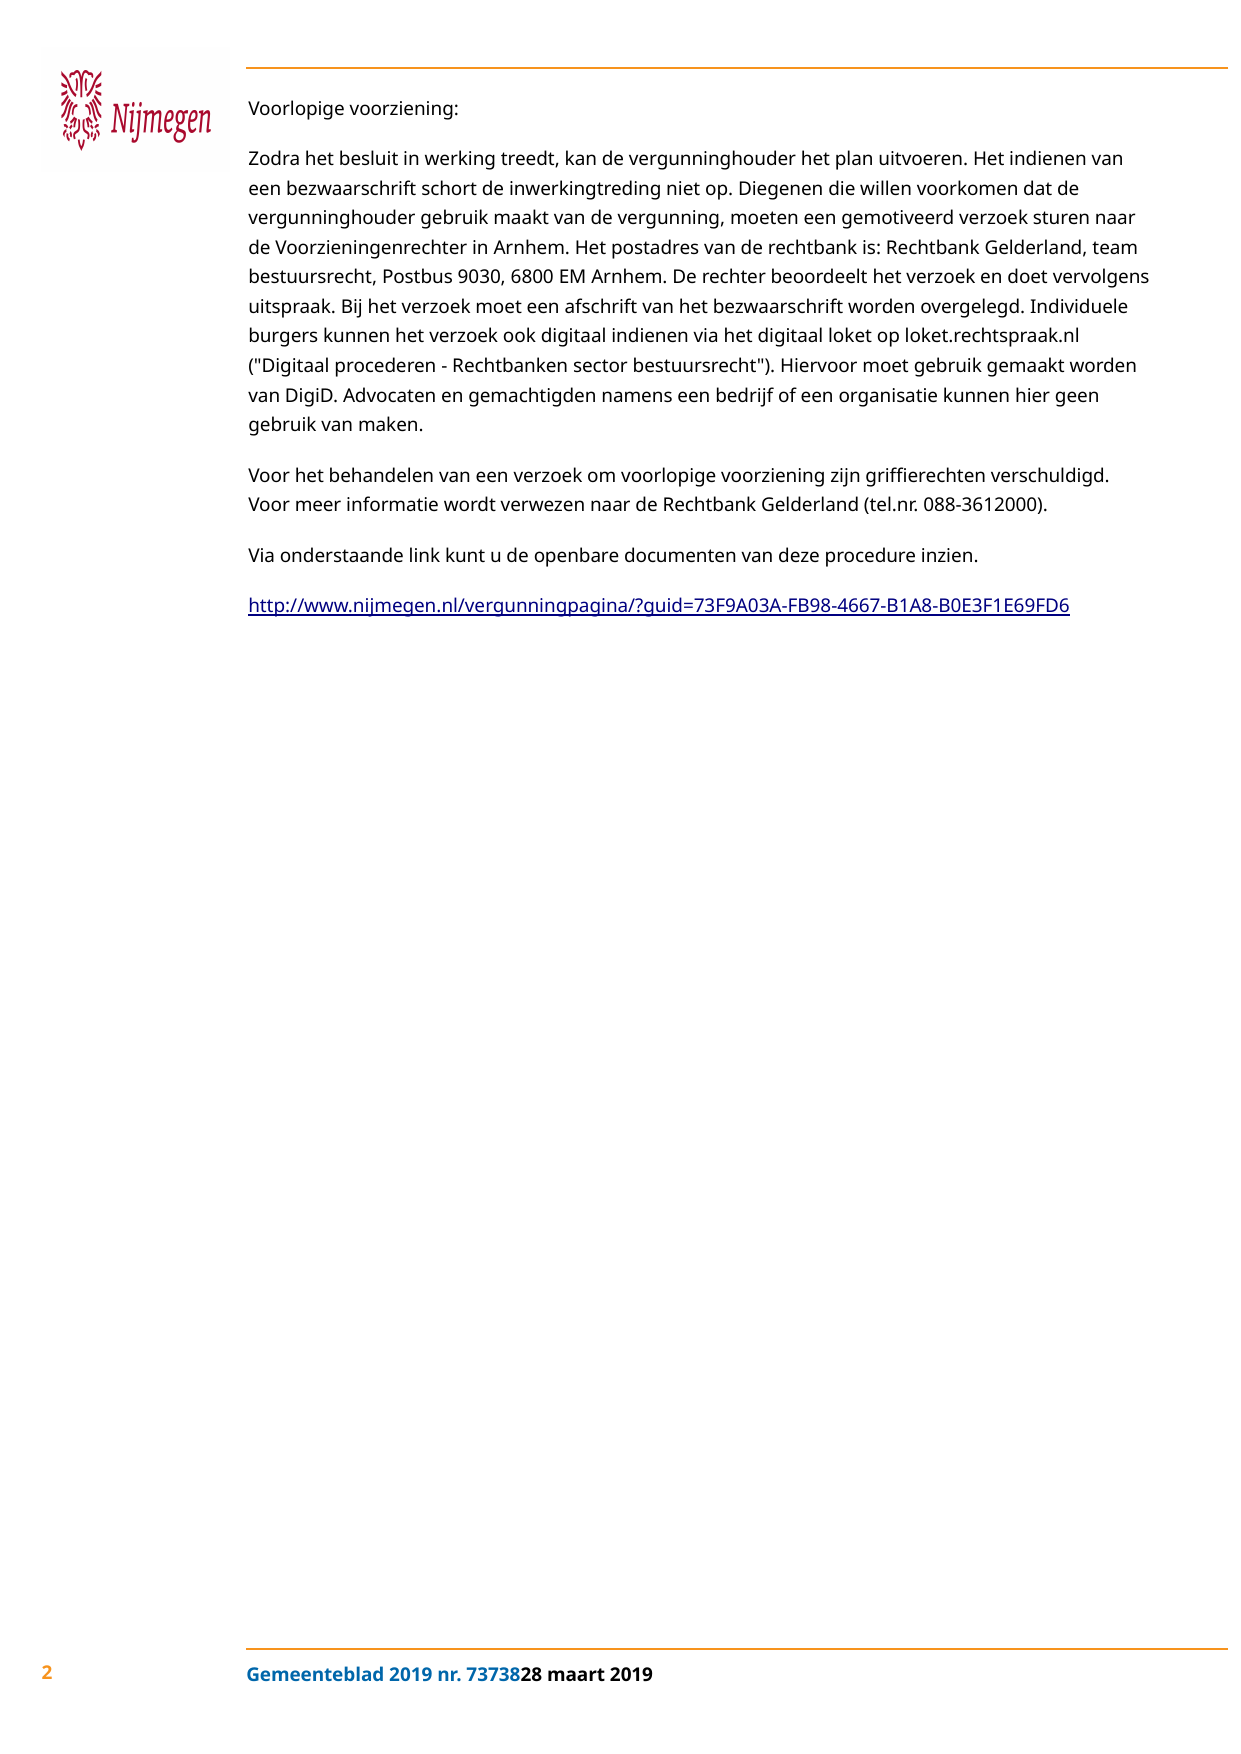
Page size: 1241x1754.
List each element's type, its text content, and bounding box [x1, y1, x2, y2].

text Voor het behandelen van een verzoek om voorlopige voorziening zijn griffierechten verschuldigd. Voor meer informatie wordt verwezen naar de Rechtbank Gelderland (tel.nr. 088-3612000). [248, 462, 1152, 517]
text http://www.nijmegen.nl/vergunningpagina/?guid=73F9A03A-FB98-4667-B1A8-B0E3F1E69FD6 [248, 592, 1152, 618]
text Via onderstaande link kunt u de openbare documenten van deze procedure inzien. [248, 542, 1152, 568]
text Zodra het besluit in werking treedt, kan de vergunninghouder het plan uitvoeren. Het indienen van een bezwaarschrift schort de inwerkingtreding niet op. Diegenen die willen voorkomen dat de vergunninghouder gebruik maakt van de vergunning, moeten een gemotiveerd verzoek sturen naar de Voorzieningenrechter in Arnhem. Het postadres van de rechtbank is: Rechtbank Gelderland, team bestuursrecht, Postbus 9030, 6800 EM Arnhem. De rechter beoordeelt het verzoek en doet vervolgens uitspraak. Bij het verzoek moet een afschrift van het bezwaarschrift worden overgelegd. Individuele burgers kunnen het verzoek ook digitaal indienen via het digitaal loket op loket.rechtspraak.nl ("Digitaal procederen - Rechtbanken sector bestuursrecht"). Hiervoor moet gebruik gemaakt worden van DigiD. Advocaten en gemachtigden namens een bedrijf of een organisatie kunnen hier geen gebruik van maken. [248, 145, 1152, 437]
picture [41, 47, 231, 172]
text Voorlopige voorziening: [248, 95, 1152, 121]
